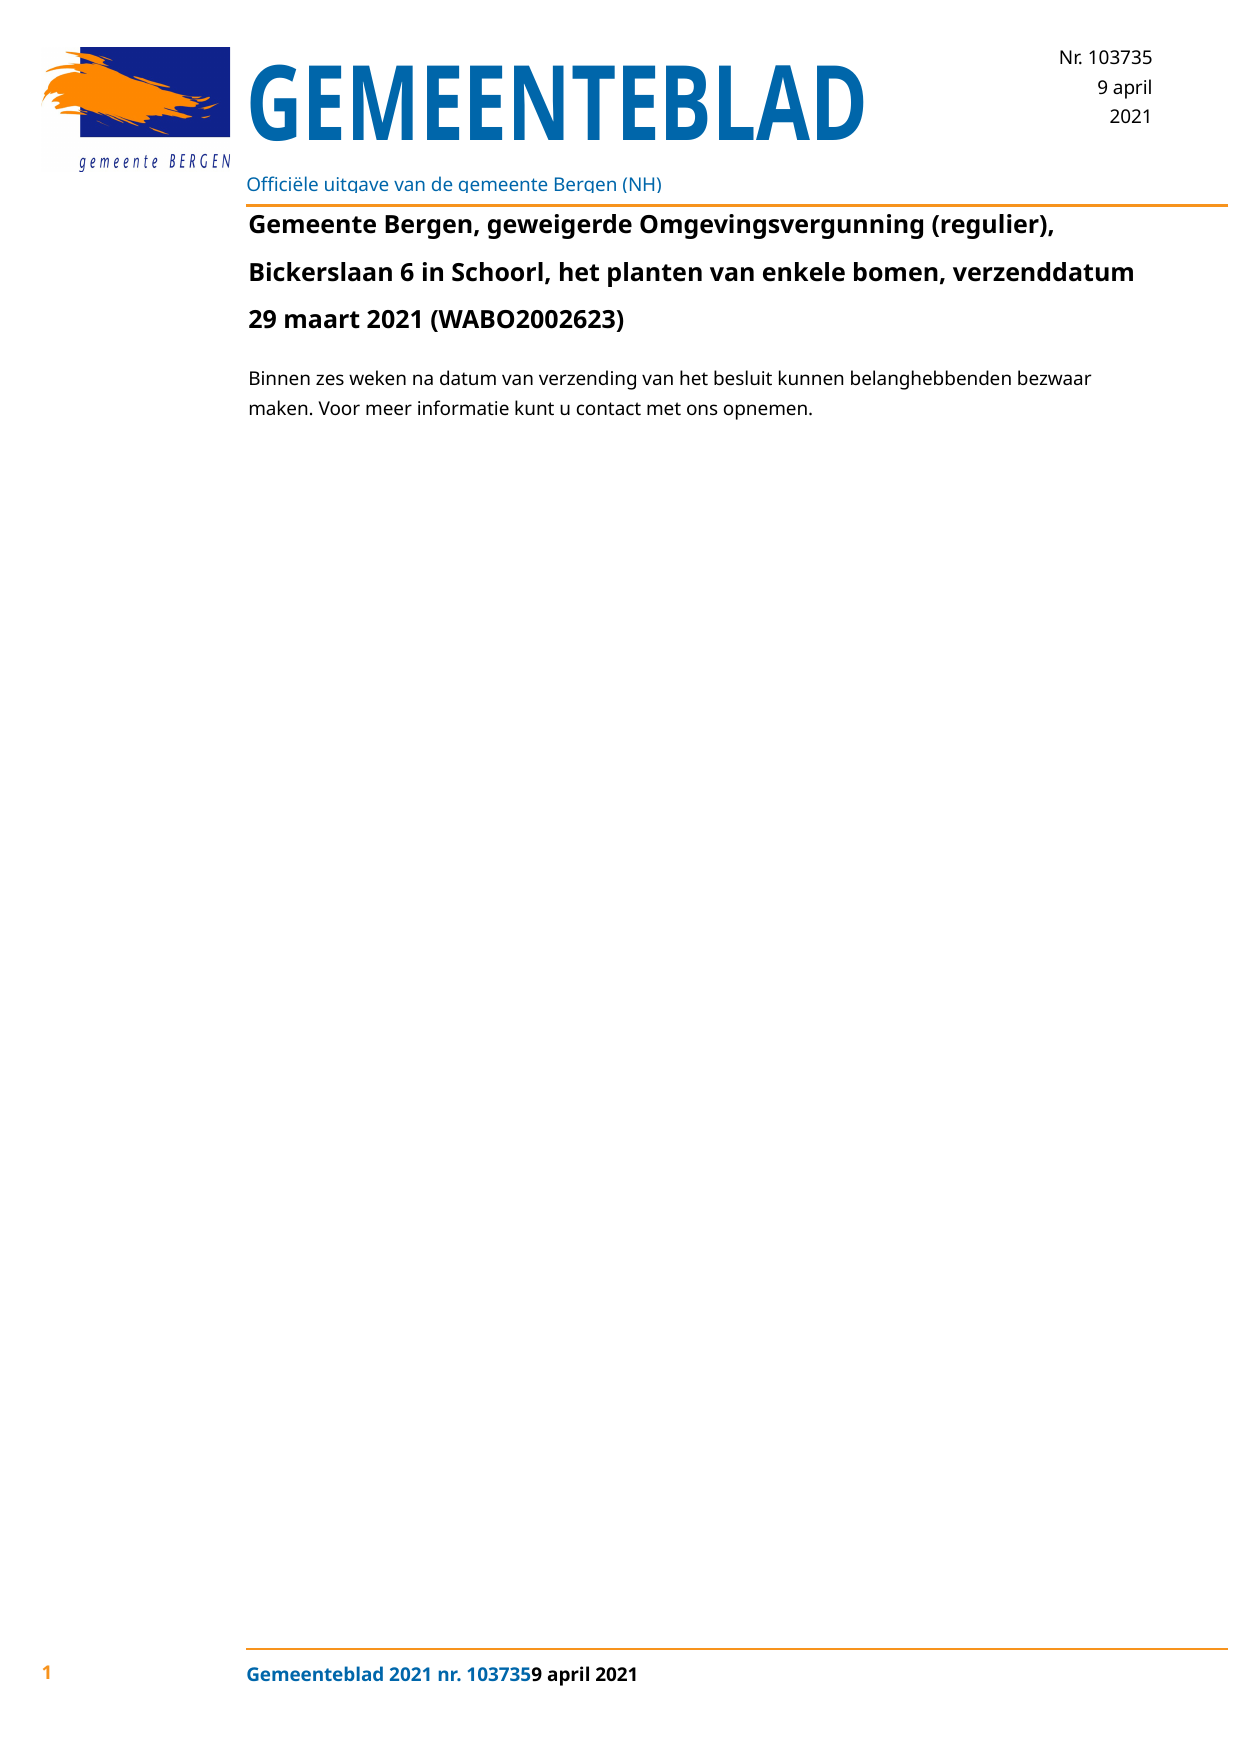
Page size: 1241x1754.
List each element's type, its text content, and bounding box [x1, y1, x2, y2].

text Gemeente Bergen, geweigerde Omgevingsvergunning (regulier), Bickerslaan 6 in Schoorl, het planten van enkele bomen, verzenddatum 29 maart 2021 (WABO2002623) [248, 207, 1152, 336]
picture [41, 47, 231, 172]
text Binnen zes weken na datum van verzending van het besluit kunnen belanghebbenden bezwaar maken. Voor meer informatie kunt u contact met ons opnemen. [248, 366, 1152, 421]
